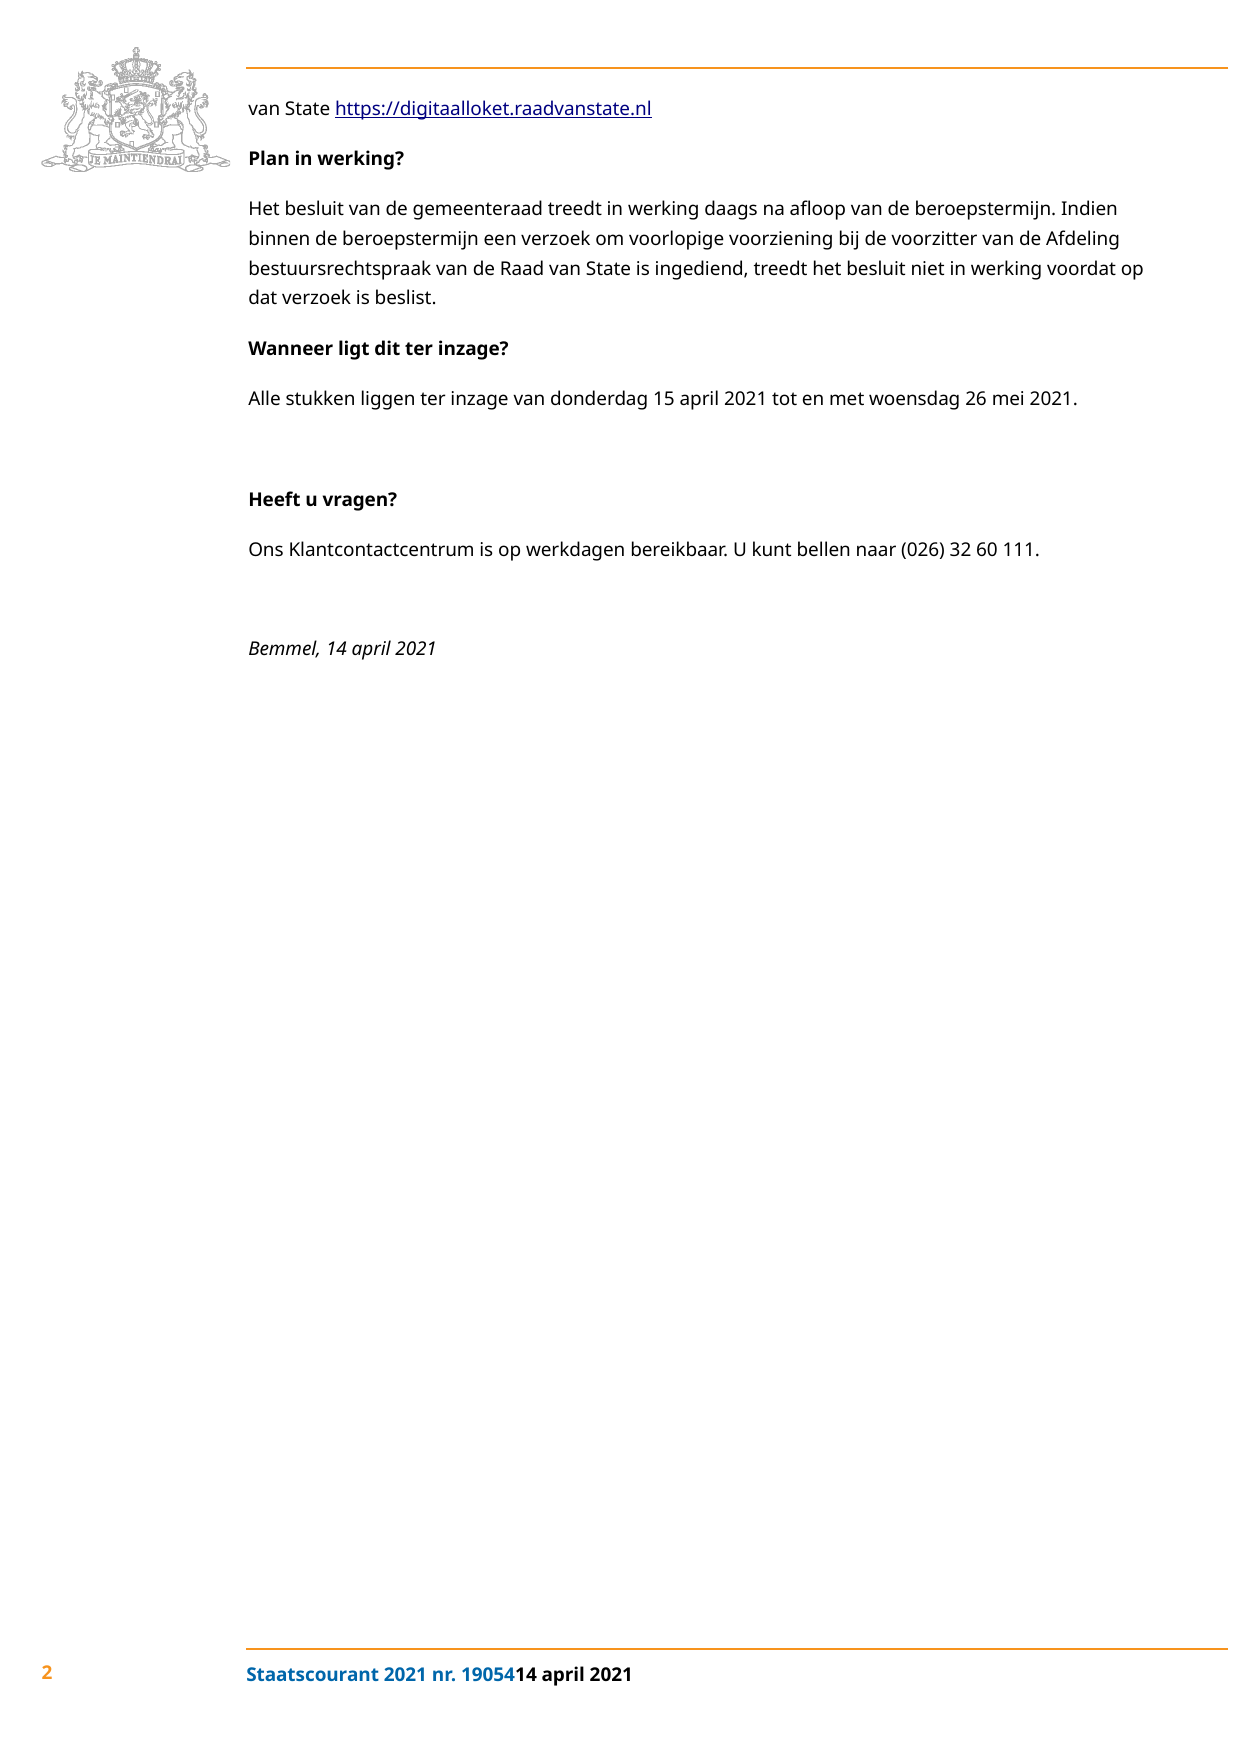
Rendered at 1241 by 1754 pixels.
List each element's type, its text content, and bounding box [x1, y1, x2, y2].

text Plan in werking? [248, 145, 1152, 171]
text Wanneer ligt dit ter inzage? [248, 335, 1152, 361]
picture [41, 47, 231, 172]
text Het besluit van de gemeenteraad treedt in werking daags na afloop van de beroepstermijn. Indien binnen de beroepstermijn een verzoek om voorlopige voorziening bij de voorzitter van de Afdeling bestuursrechtspraak van de Raad van State is ingediend, treedt het besluit niet in werking voordat op dat verzoek is beslist. [248, 196, 1152, 310]
text Heeft u vragen? [248, 486, 1152, 512]
text van State https://digitaalloket.raadvanstate.nl [248, 95, 1152, 121]
text Bemmel, 14 april 2021 [248, 635, 1152, 660]
text Alle stukken liggen ter inzage van donderdag 15 april 2021 tot en met woensdag 26 mei 2021. [248, 385, 1152, 411]
text Ons Klantcontactcentrum is op werkdagen bereikbaar. U kunt bellen naar (026) 32 60 111. [248, 536, 1152, 562]
